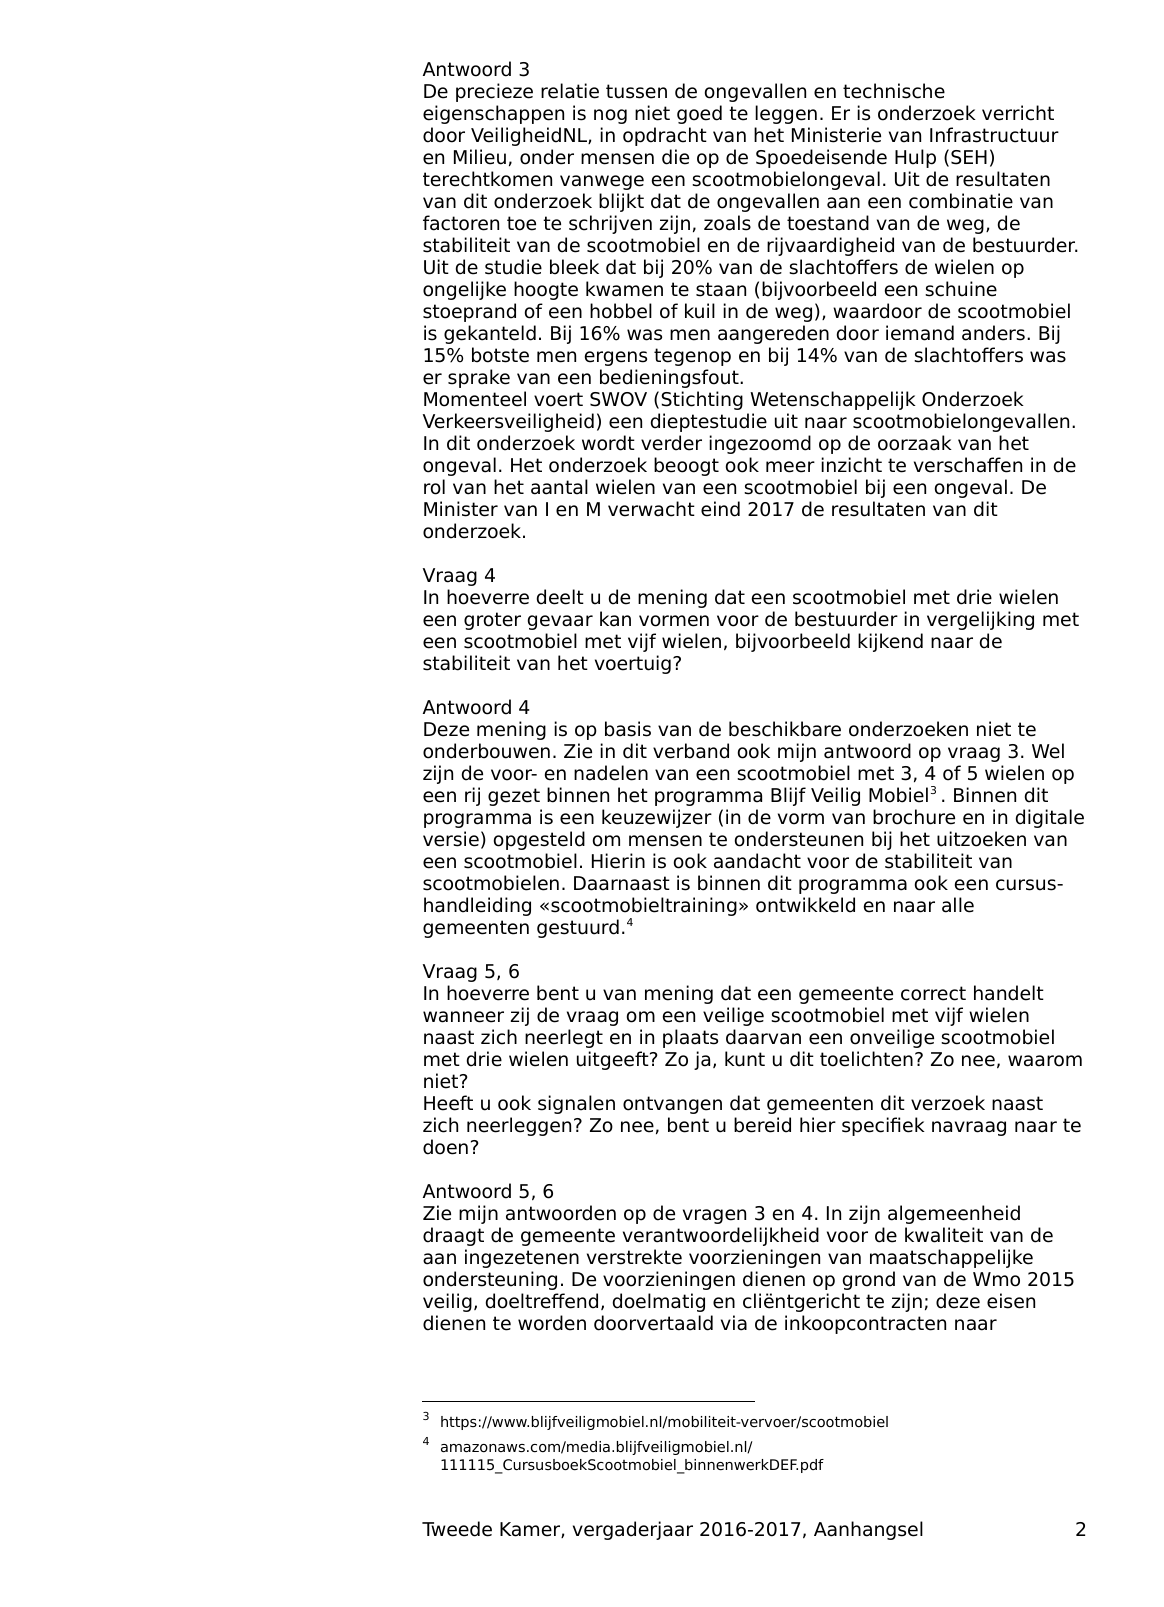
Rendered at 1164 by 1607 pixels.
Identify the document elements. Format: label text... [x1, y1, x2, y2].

text Vraag 4 [422, 565, 1087, 587]
text Zie mijn antwoorden op de vragen 3 en 4. In zijn algemeenheid draagt de gemeente verantwoordelijkheid voor de kwaliteit van de aan ingezetenen verstrekte voorzieningen van maatschappelijke ondersteuning. De voorzieningen dienen op grond van de Wmo 2015 veilig, doeltreffend, doelmatig en cliëntgericht te zijn; deze eisen dienen te worden doorvertaald via de inkoopcontracten naar [422, 1203, 1087, 1335]
text Antwoord 5, 6 [422, 1181, 1087, 1203]
text Deze mening is op basis van de beschikbare onderzoeken niet te onderbouwen. Zie in dit verband ook mijn antwoord op vraag 3. Wel zijn de voor- en nadelen van een scootmobiel met 3, 4 of 5 wielen op een rij gezet binnen het programma Blijf Veilig Mobiel. Binnen dit programma is een keuzewijzer (in de vorm van brochure en in digitale versie) opgesteld om mensen te ondersteunen bij het uitzoeken van een scootmobiel. Hierin is ook aandacht voor de stabiliteit van scootmobielen. Daarnaast is binnen dit programma ook een cursus-handleiding «scootmobieltraining» ontwikkeld en naar alle gemeenten gestuurd. [422, 719, 1087, 939]
text https://www.blijfveiligmobiel.nl/mobiliteit-vervoer/scootmobiel [422, 1410, 1087, 1432]
text Antwoord 4 [422, 697, 1087, 719]
text De precieze relatie tussen de ongevallen en technische eigenschappen is nog niet goed te leggen. Er is onderzoek verricht door VeiligheidNL, in opdracht van het Ministerie van Infrastructuur en Milieu, onder mensen die op de Spoedeisende Hulp (SEH) terechtkomen vanwege een scootmobielongeval. Uit de resultaten van dit onderzoek blijkt dat de ongevallen aan een combinatie van factoren toe te schrijven zijn, zoals de toestand van de weg, de stabiliteit van de scootmobiel en de rijvaardigheid van de bestuurder. Uit de studie bleek dat bij 20% van de slachtoffers de wielen op ongelijke hoogte kwamen te staan (bijvoorbeeld een schuine stoeprand of een hobbel of kuil in de weg), waardoor de scootmobiel is gekanteld. Bij 16% was men aangereden door iemand anders. Bij 15% botste men ergens tegenop en bij 14% van de slachtoffers was er sprake van een bedieningsfout. [422, 81, 1087, 389]
text amazonaws.com/media.blijfveiligmobiel.nl/111115_CursusboekScootmobiel_binnenwerkDEF.pdf [422, 1435, 1087, 1474]
text Heeft u ook signalen ontvangen dat gemeenten dit verzoek naast zich neerleggen? Zo nee, bent u bereid hier specifiek navraag naar te doen? [422, 1093, 1087, 1159]
text In hoeverre bent u van mening dat een gemeente correct handelt wanneer zij de vraag om een veilige scootmobiel met vijf wielen naast zich neerlegt en in plaats daarvan een onveilige scootmobiel met drie wielen uitgeeft? Zo ja, kunt u dit toelichten? Zo nee, waarom niet? [422, 983, 1087, 1093]
text Antwoord 3 [422, 59, 1087, 81]
text Vraag 5, 6 [422, 961, 1087, 983]
text In hoeverre deelt u de mening dat een scootmobiel met drie wielen een groter gevaar kan vormen voor de bestuurder in vergelijking met een scootmobiel met vijf wielen, bijvoorbeeld kijkend naar de stabiliteit van het voertuig? [422, 587, 1087, 675]
text Momenteel voert SWOV (Stichting Wetenschappelijk Onderzoek Verkeersveiligheid) een dieptestudie uit naar scootmobielongevallen. In dit onderzoek wordt verder ingezoomd op de oorzaak van het ongeval. Het onderzoek beoogt ook meer inzicht te verschaffen in de rol van het aantal wielen van een scootmobiel bij een ongeval. De Minister van I en M verwacht eind 2017 de resultaten van dit onderzoek. [422, 389, 1087, 543]
